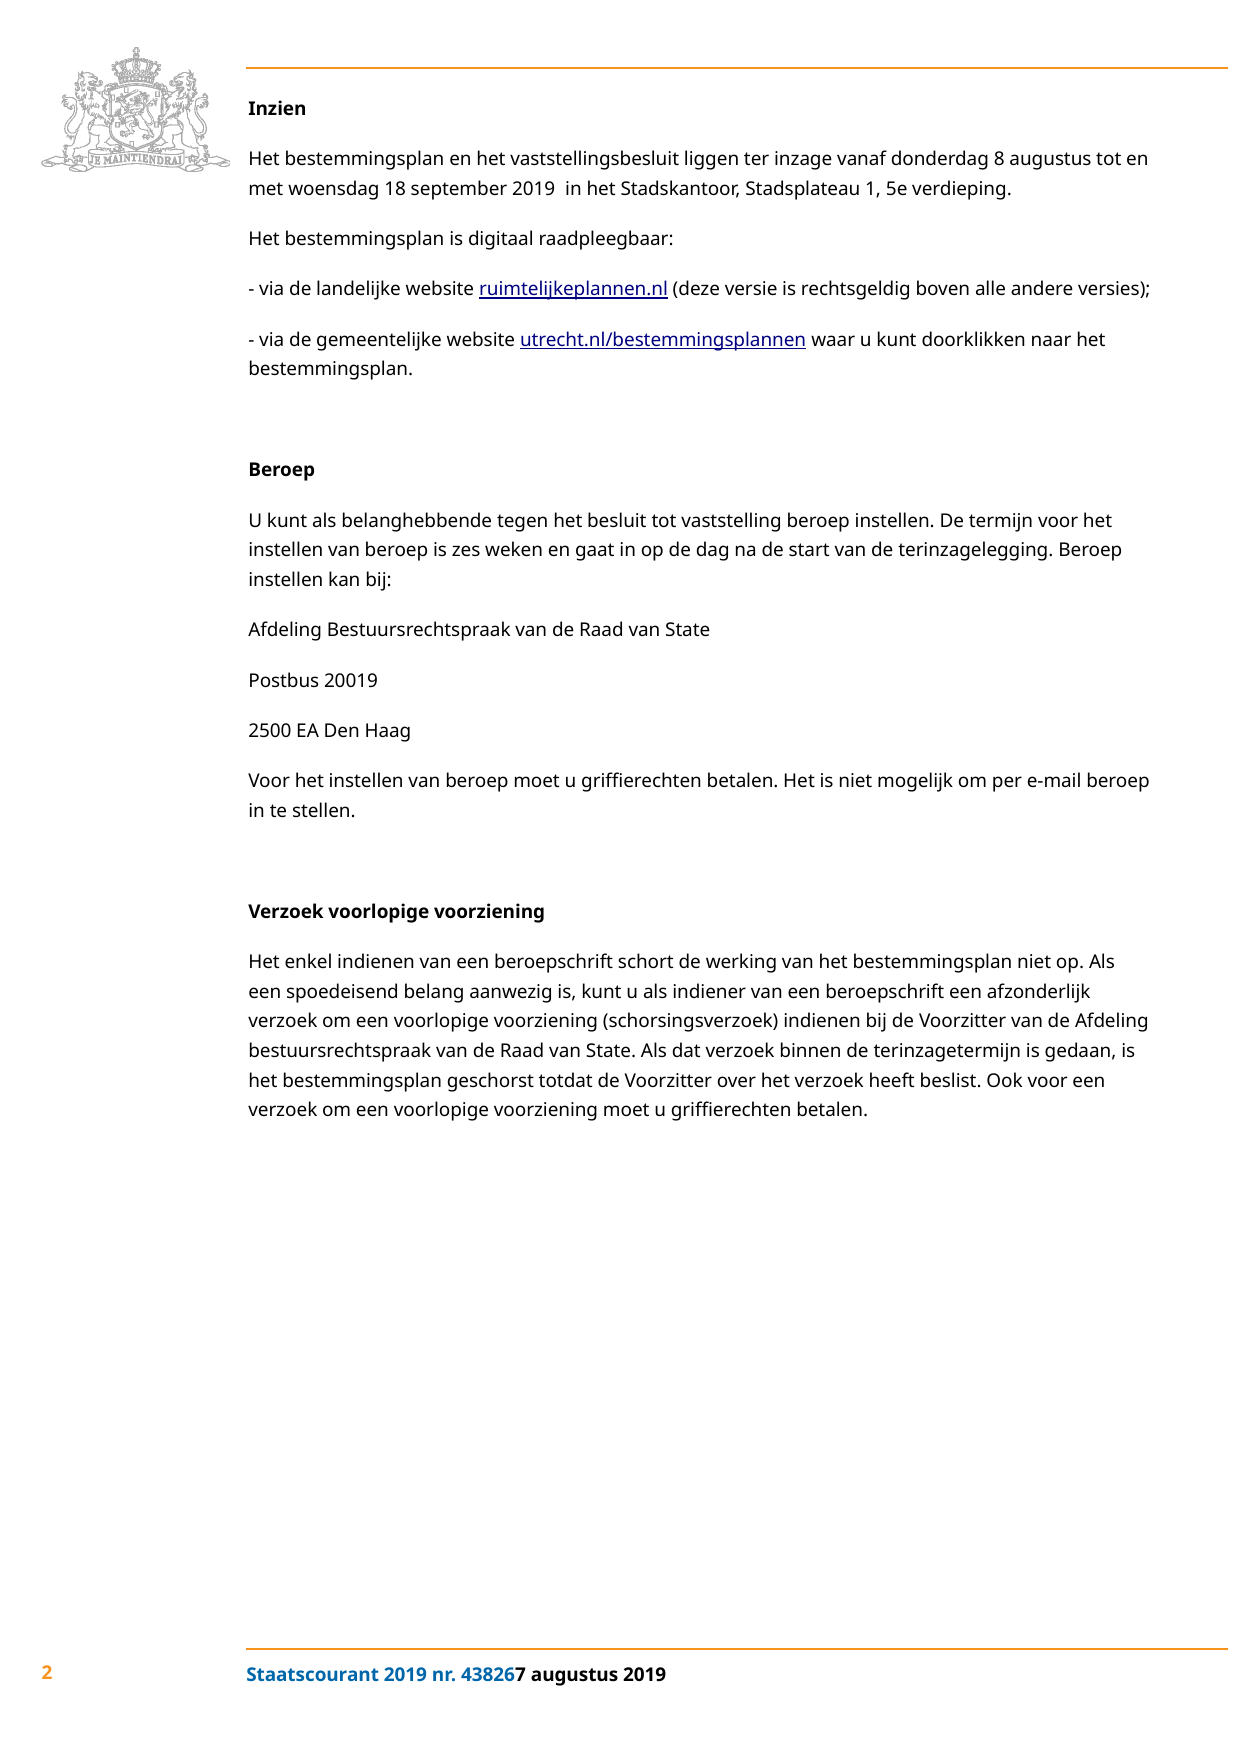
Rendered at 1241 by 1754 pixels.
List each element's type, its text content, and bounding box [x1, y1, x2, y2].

text - via de landelijke website ruimtelijkeplannen.nl (deze versie is rechtsgeldig boven alle andere versies); [248, 276, 1152, 301]
text Afdeling Bestuursrechtspraak van de Raad van State [248, 616, 1152, 642]
text U kunt als belanghebbende tegen het besluit tot vaststelling beroep instellen. De termijn voor het instellen van beroep is zes weken en gaat in op de dag na de start van de terinzagelegging. Beroep instellen kan bij: [248, 507, 1152, 592]
text Inzien [248, 95, 1152, 121]
text Het bestemmingsplan is digitaal raadpleegbaar: [248, 225, 1152, 251]
text 2500 EA Den Haag [248, 717, 1152, 743]
text Het bestemmingsplan en het vaststellingsbesluit liggen ter inzage vanaf donderdag 8 augustus tot en met woensdag 18 september 2019 in het Stadskantoor, Stadsplateau 1, 5e verdieping. [248, 145, 1152, 201]
text Beroep [248, 456, 1152, 482]
text - via de gemeentelijke website utrecht.nl/bestemmingsplannen waar u kunt doorklikken naar het bestemmingsplan. [248, 326, 1152, 381]
text Verzoek voorlopige voorziening [248, 898, 1152, 924]
text Het enkel indienen van een beroepschrift schort de werking van het bestemmingsplan niet op. Als een spoedeisend belang aanwezig is, kunt u als indiener van een beroepschrift een afzonderlijk verzoek om een voorlopige voorziening (schorsingsverzoek) indienen bij de Voorzitter van de Afdeling bestuursrechtspraak van de Raad van State. Als dat verzoek binnen de terinzagetermijn is gedaan, is het bestemmingsplan geschorst totdat de Voorzitter over het verzoek heeft beslist. Ook voor een verzoek om een voorlopige voorziening moet u griffierechten betalen. [248, 948, 1152, 1122]
text Voor het instellen van beroep moet u griffierechten betalen. Het is niet mogelijk om per e-mail beroep in te stellen. [248, 768, 1152, 823]
picture [41, 47, 231, 172]
text Postbus 20019 [248, 667, 1152, 693]
